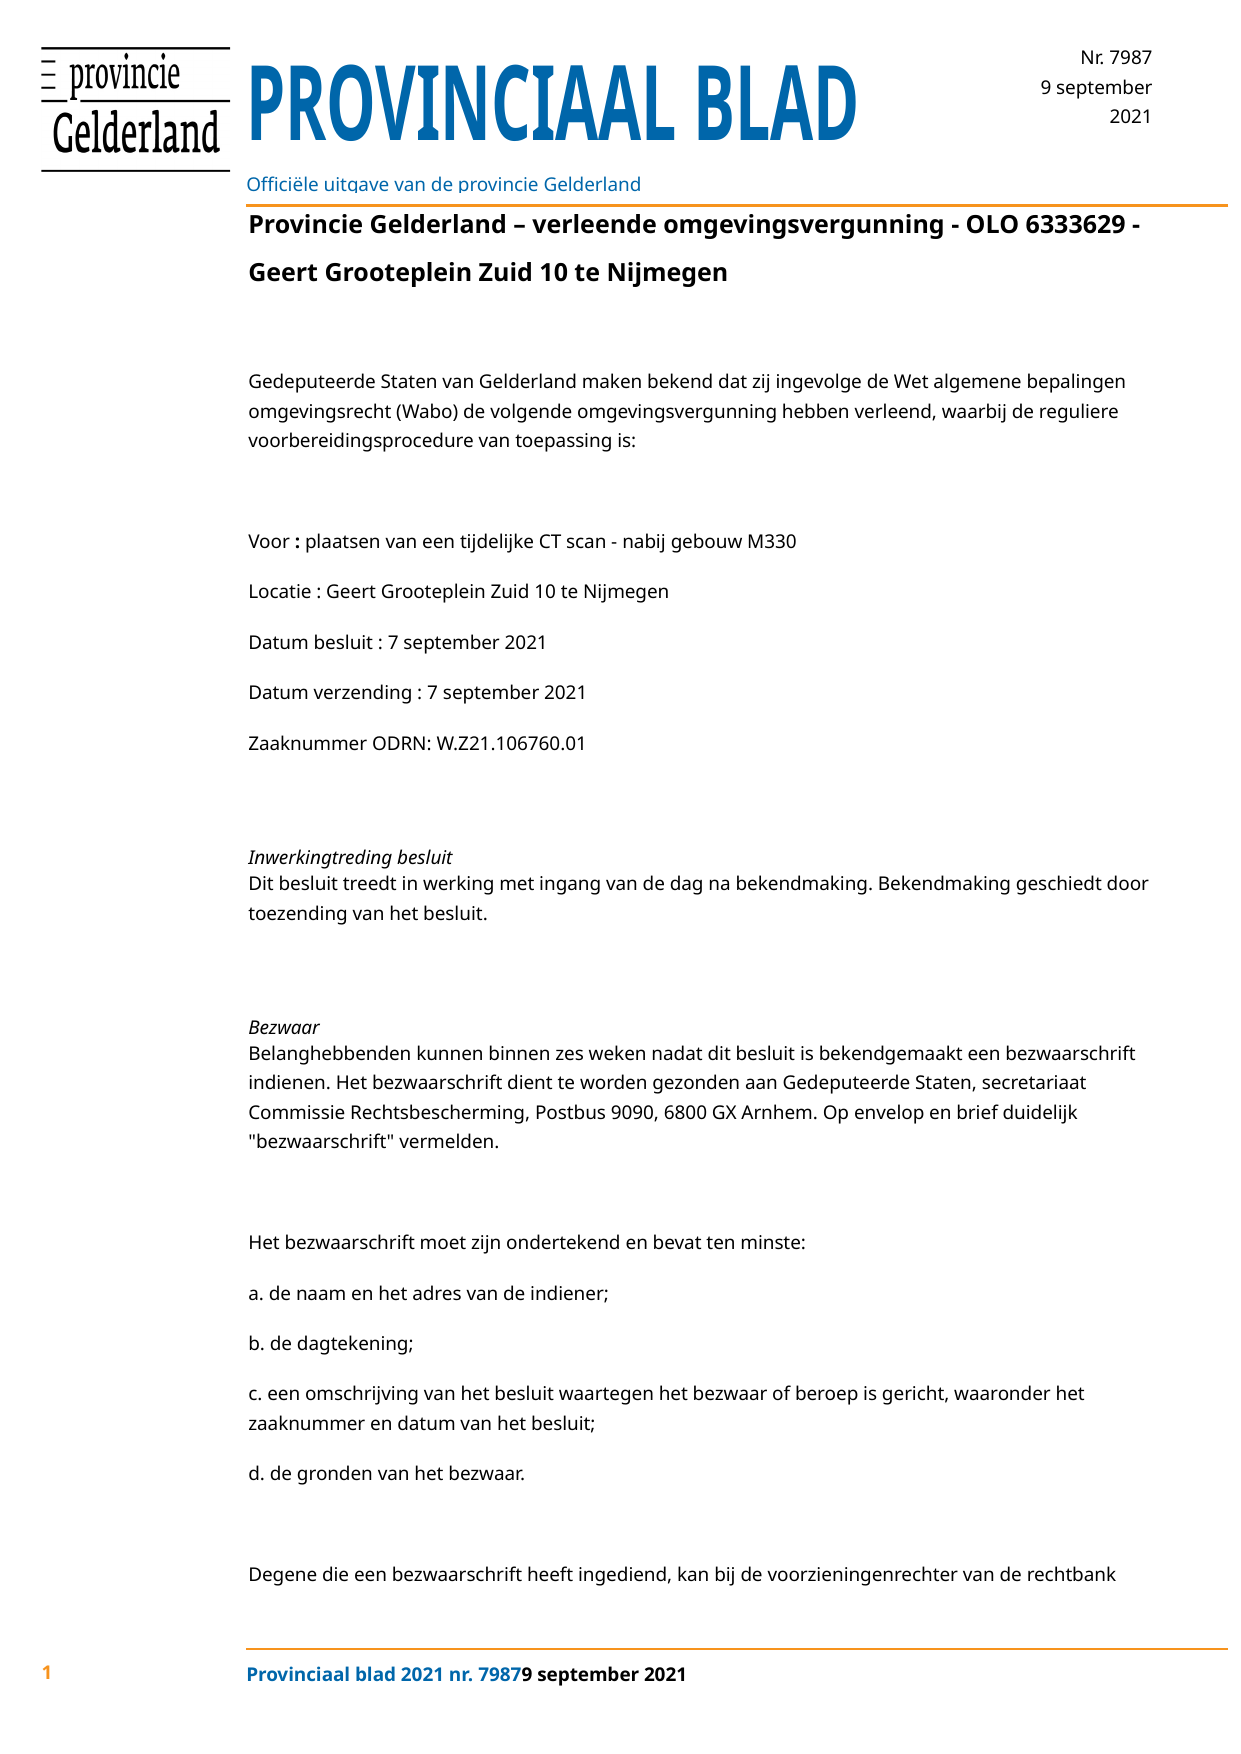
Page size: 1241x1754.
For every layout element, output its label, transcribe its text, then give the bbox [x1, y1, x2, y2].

text Locatie : Geert Grooteplein Zuid 10 te Nijmegen [248, 579, 1152, 604]
text Inwerkingtreding besluit [248, 844, 1152, 870]
text b. de dagtekening; [248, 1330, 1152, 1356]
picture [41, 47, 231, 172]
text c. een omschrijving van het besluit waartegen het bezwaar of beroep is gericht, waaronder het zaaknummer en datum van het besluit; [248, 1381, 1152, 1436]
text a. de naam en het adres van de indiener; [248, 1280, 1152, 1306]
text Datum verzending : 7 september 2021 [248, 679, 1152, 705]
text Datum besluit : 7 september 2021 [248, 629, 1152, 655]
text Degene die een bezwaarschrift heeft ingediend, kan bij de voorzieningenrechter van de rechtbank [248, 1561, 1152, 1587]
text Bezwaar [248, 1014, 1152, 1040]
text Voor : plaatsen van een tijdelijke CT scan - nabij gebouw M330 [248, 528, 1152, 554]
text Dit besluit treedt in werking met ingang van de dag na bekendmaking. Bekendmaking geschiedt door toezending van het besluit. [248, 870, 1152, 925]
text d. de gronden van het bezwaar. [248, 1461, 1152, 1486]
text Gedeputeerde Staten van Gelderland maken bekend dat zij ingevolge de Wet algemene bepalingen omgevingsrecht (Wabo) de volgende omgevingsvergunning hebben verleend, waarbij de reguliere voorbereidingsprocedure van toepassing is: [248, 368, 1152, 453]
text Zaaknummer ODRN: W.Z21.106760.01 [248, 730, 1152, 756]
text Belanghebbenden kunnen binnen zes weken nadat dit besluit is bekendgemaakt een bezwaarschrift indienen. Het bezwaarschrift dient te worden gezonden aan Gedeputeerde Staten, secretariaat Commissie Rechtsbescherming, Postbus 9090, 6800 GX Arnhem. Op envelop en brief duidelijk "bezwaarschrift" vermelden. [248, 1040, 1152, 1154]
text Het bezwaarschrift moet zijn ondertekend en bevat ten minste: [248, 1229, 1152, 1255]
text Provincie Gelderland – verleende omgevingsvergunning - OLO 6333629 - Geert Grooteplein Zuid 10 te Nijmegen [248, 207, 1152, 288]
